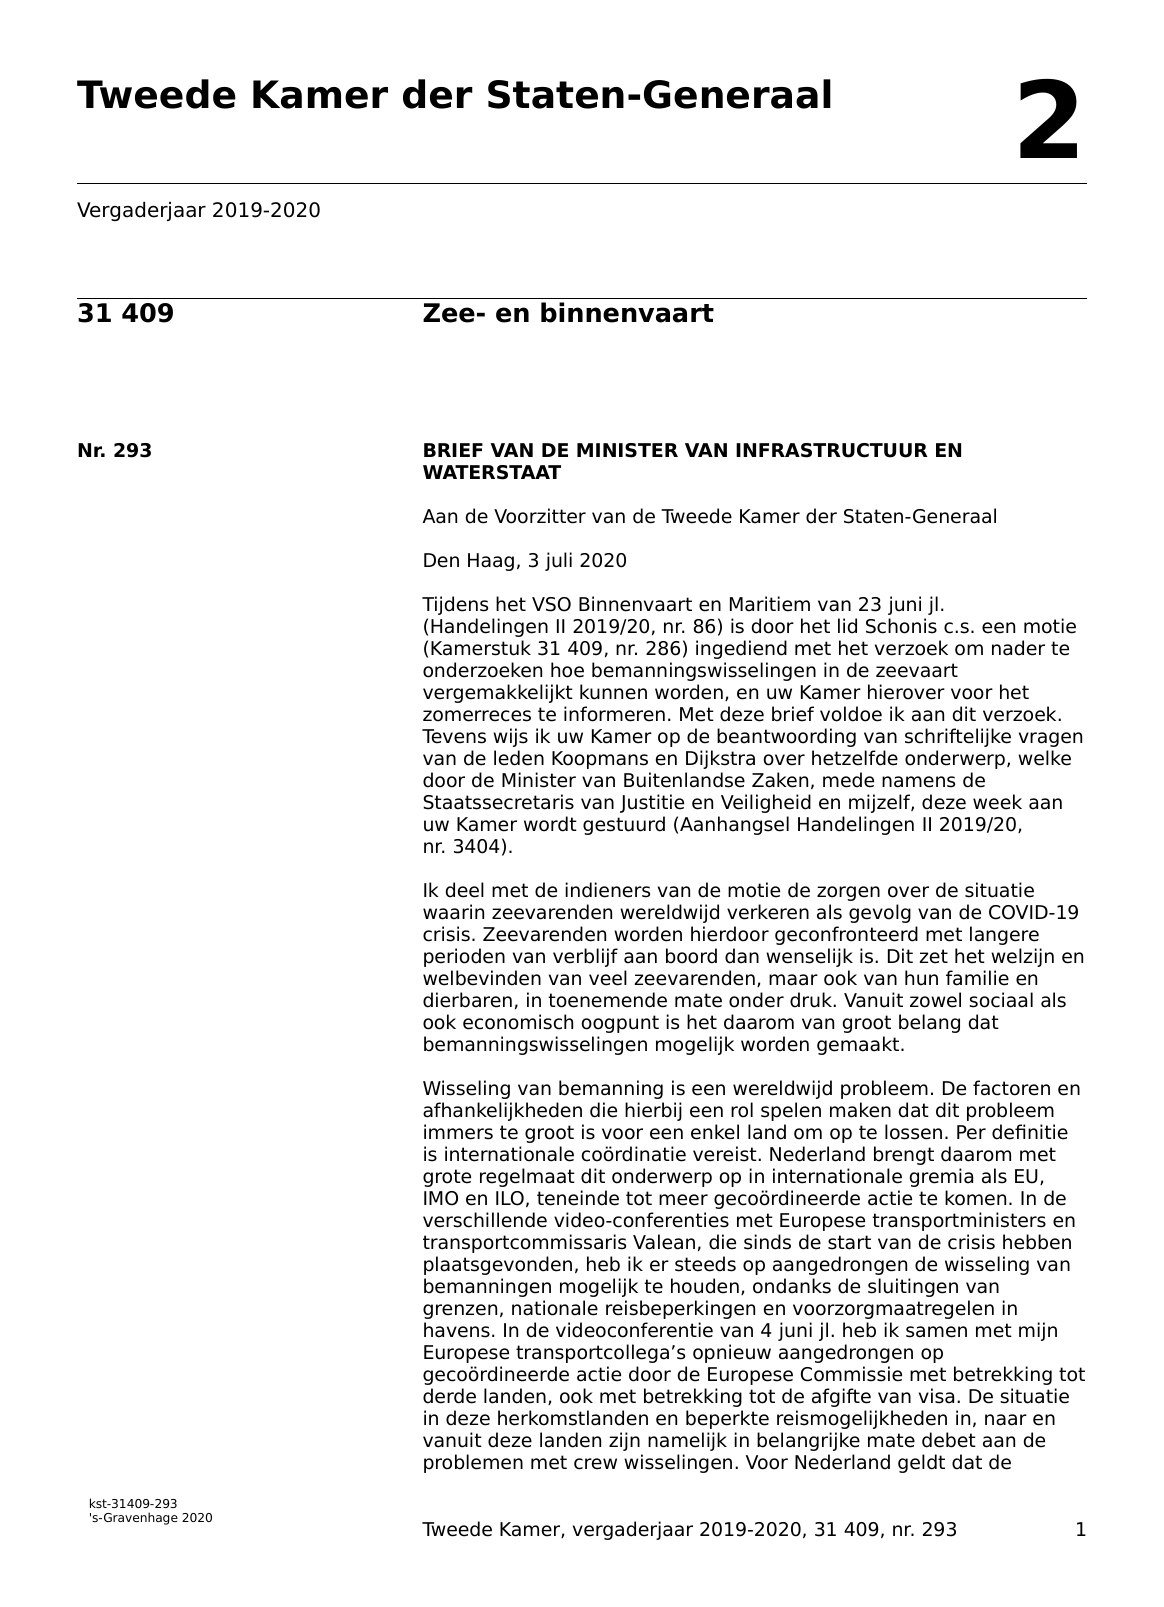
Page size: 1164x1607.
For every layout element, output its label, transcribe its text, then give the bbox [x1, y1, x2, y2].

table_cell Vergaderjaar 2019-2020 [77, 184, 1087, 298]
text Aan de Voorzitter van de Tweede Kamer der Staten-Generaal [422, 506, 1087, 528]
table_header Tweede Kamer der Staten-Generaal [77, 59, 886, 183]
text Ik deel met de indieners van de motie de zorgen over de situatie waarin zeevarenden wereldwijd verkeren als gevolg van de COVID-19 crisis. Zeevarenden worden hierdoor geconfronteerd met langere perioden van verblijf aan boord dan wenselijk is. Dit zet het welzijn en welbevinden van veel zeevarenden, maar ook van hun familie en dierbaren, in toenemende mate onder druk. Vanuit zowel sociaal als ook economisch oogpunt is het daarom van groot belang dat bemanningswisselingen mogelijk worden gemaakt. [422, 880, 1087, 1056]
text Wisseling van bemanning is een wereldwijd probleem. De factoren en afhankelijkheden die hierbij een rol spelen maken dat dit probleem immers te groot is voor een enkel land om op te lossen. Per definitie is internationale coördinatie vereist. Nederland brengt daarom met grote regelmaat dit onderwerp op in internationale gremia als EU, IMO en ILO, teneinde tot meer gecoördineerde actie te komen. In de verschillende video-conferenties met Europese transportministers en transportcommissaris Valean, die sinds de start van de crisis hebben plaatsgevonden, heb ik er steeds op aangedrongen de wisseling van bemanningen mogelijk te houden, ondanks de sluitingen van grenzen, nationale reisbeperkingen en voorzorgmaatregelen in havens. In de videoconferentie van 4 juni jl. heb ik samen met mijn Europese transportcollega’s opnieuw aangedrongen op gecoördineerde actie door de Europese Commissie met betrekking tot derde landen, ook met betrekking tot de afgifte van visa. De situatie in deze herkomstlanden en beperkte reismogelijkheden in, naar en vanuit deze landen zijn namelijk in belangrijke mate debet aan de problemen met crew wisselingen. Voor Nederland geldt dat de [422, 1078, 1087, 1474]
subtitle Nr. 293 BRIEF VAN DE MINISTER VAN INFRASTRUCTUUR EN WATERSTAAT [77, 440, 1087, 484]
table_header 2 [886, 59, 1087, 183]
text Tijdens het VSO Binnenvaart en Maritiem van 23 juni jl. (Handelingen II 2019/20, nr. 86) is door het lid Schonis c.s. een motie (Kamerstuk 31 409, nr. 286) ingediend met het verzoek om nader te onderzoeken hoe bemanningswisselingen in de zeevaart vergemakkelijkt kunnen worden, en uw Kamer hierover voor het zomerreces te informeren. Met deze brief voldoe ik aan dit verzoek. Tevens wijs ik uw Kamer op de beantwoording van schriftelijke vragen van de leden Koopmans en Dijkstra over hetzelfde onderwerp, welke door de Minister van Buitenlandse Zaken, mede namens de Staatssecretaris van Justitie en Veiligheid en mijzelf, deze week aan uw Kamer wordt gestuurd (Aanhangsel Handelingen II 2019/20, nr. 3404). [422, 594, 1087, 858]
subtitle 31 409 Zee- en binnenvaart [77, 299, 1087, 329]
text kst-31409-293 [88, 1497, 323, 1511]
text Den Haag, 3 juli 2020 [422, 550, 1087, 572]
text 's-Gravenhage 2020 [88, 1511, 323, 1525]
